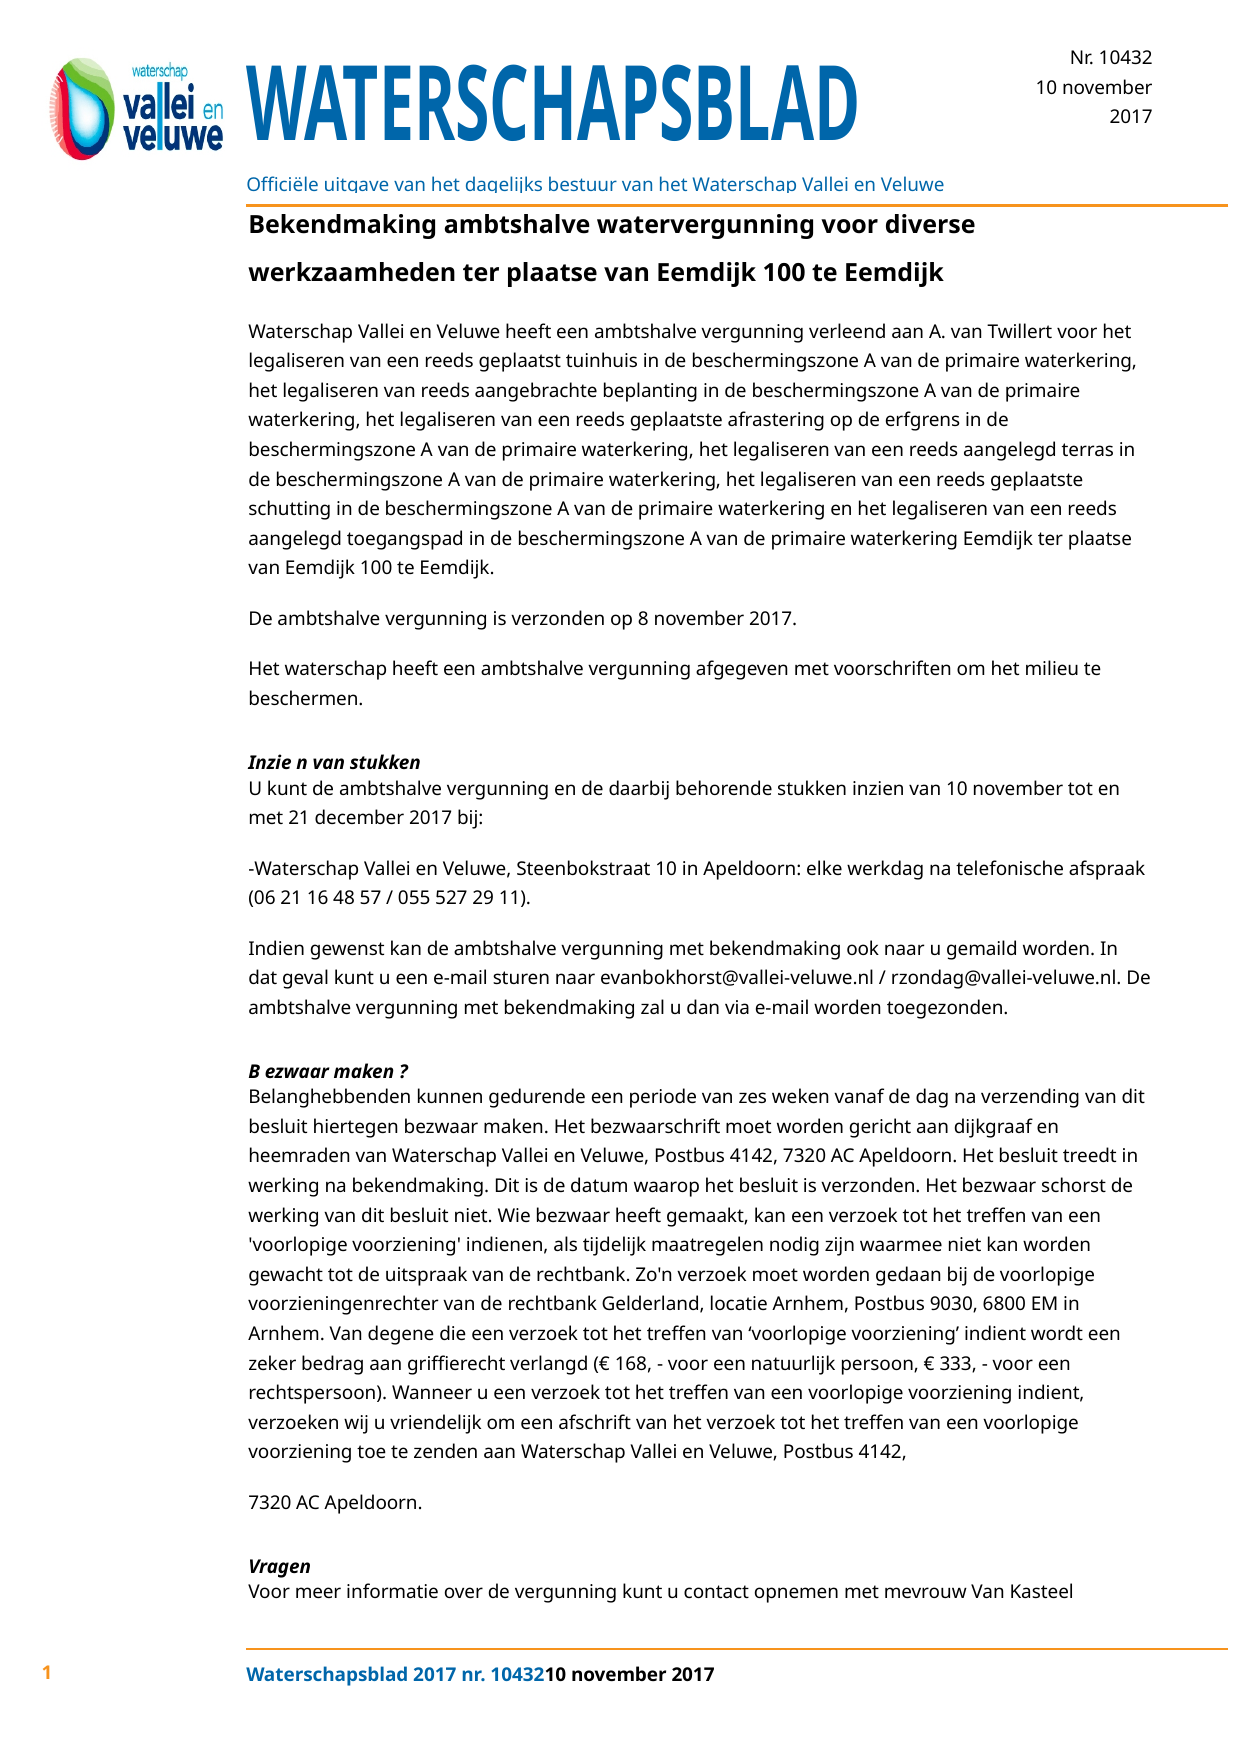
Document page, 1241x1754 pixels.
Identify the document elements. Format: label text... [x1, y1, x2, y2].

text Voor meer informatie over de vergunning kunt u contact opnemen met mevrouw Van Kasteel [248, 1579, 1152, 1604]
text Waterschap Vallei en Veluwe heeft een ambtshalve vergunning verleend aan A. van Twillert voor het legaliseren van een reeds geplaatst tuinhuis in de beschermingszone A van de primaire waterkering, het legaliseren van reeds aangebrachte beplanting in de beschermingszone A van de primaire waterkering, het legaliseren van een reeds geplaatste afrastering op de erfgrens in de beschermingszone A van de primaire waterkering, het legaliseren van een reeds aangelegd terras in de beschermingszone A van de primaire waterkering, het legaliseren van een reeds geplaatste schutting in de beschermingszone A van de primaire waterkering en het legaliseren van een reeds aangelegd toegangspad in de beschermingszone A van de primaire waterkering Eemdijk ter plaatse van Eemdijk 100 te Eemdijk. [248, 318, 1152, 580]
text 7320 AC Apeldoorn. [248, 1489, 1152, 1515]
text U kunt de ambtshalve vergunning en de daarbij behorende stukken inzien van 10 november tot en met 21 december 2017 bij: [248, 775, 1152, 830]
picture [41, 47, 231, 172]
text Belanghebbenden kunnen gedurende een periode van zes weken vanaf de dag na verzending van dit besluit hiertegen bezwaar maken. Het bezwaarschrift moet worden gericht aan dijkgraaf en heemraden van Waterschap Vallei en Veluwe, Postbus 4142, 7320 AC Apeldoorn. Het besluit treedt in werking na bekendmaking. Dit is de datum waarop het besluit is verzonden. Het bezwaar schorst de werking van dit besluit niet. Wie bezwaar heeft gemaakt, kan een verzoek tot het treffen van een 'voorlopige voorziening' indienen, als tijdelijk maatregelen nodig zijn waarmee niet kan worden gewacht tot de uitspraak van de rechtbank. Zo'n verzoek moet worden gedaan bij de voorlopige voorzieningenrechter van de rechtbank Gelderland, locatie Arnhem, Postbus 9030, 6800 EM in Arnhem. Van degene die een verzoek tot het treffen van ‘voorlopige voorziening’ indient wordt een zeker bedrag aan griffierecht verlangd (€ 168, - voor een natuurlijk persoon, € 333, - voor een rechtspersoon). Wanneer u een verzoek tot het treffen van een voorlopige voorziening indient, verzoeken wij u vriendelijk om een afschrift van het verzoek tot het treffen van een voorlopige voorziening toe te zenden aan Waterschap Vallei en Veluwe, Postbus 4142, [248, 1083, 1152, 1464]
text B ezwaar maken ? [248, 1058, 1152, 1083]
text De ambtshalve vergunning is verzonden op 8 november 2017. [248, 605, 1152, 631]
text Inzie n van stukken [248, 749, 1152, 775]
text Vragen [248, 1553, 1152, 1579]
text Het waterschap heeft een ambtshalve vergunning afgegeven met voorschriften om het milieu te beschermen. [248, 655, 1152, 711]
text -Waterschap Vallei en Veluwe, Steenbokstraat 10 in Apeldoorn: elke werkdag na telefonische afspraak (06 21 16 48 57 / 055 527 29 11). [248, 855, 1152, 910]
text Bekendmaking ambtshalve watervergunning voor diverse werkzaamheden ter plaatse van Eemdijk 100 te Eemdijk [248, 207, 1152, 288]
text Indien gewenst kan de ambtshalve vergunning met bekendmaking ook naar u gemaild worden. In dat geval kunt u een e-mail sturen naar evanbokhorst@vallei-veluwe.nl / rzondag@vallei-veluwe.nl. De ambtshalve vergunning met bekendmaking zal u dan via e-mail worden toegezonden. [248, 935, 1152, 1019]
